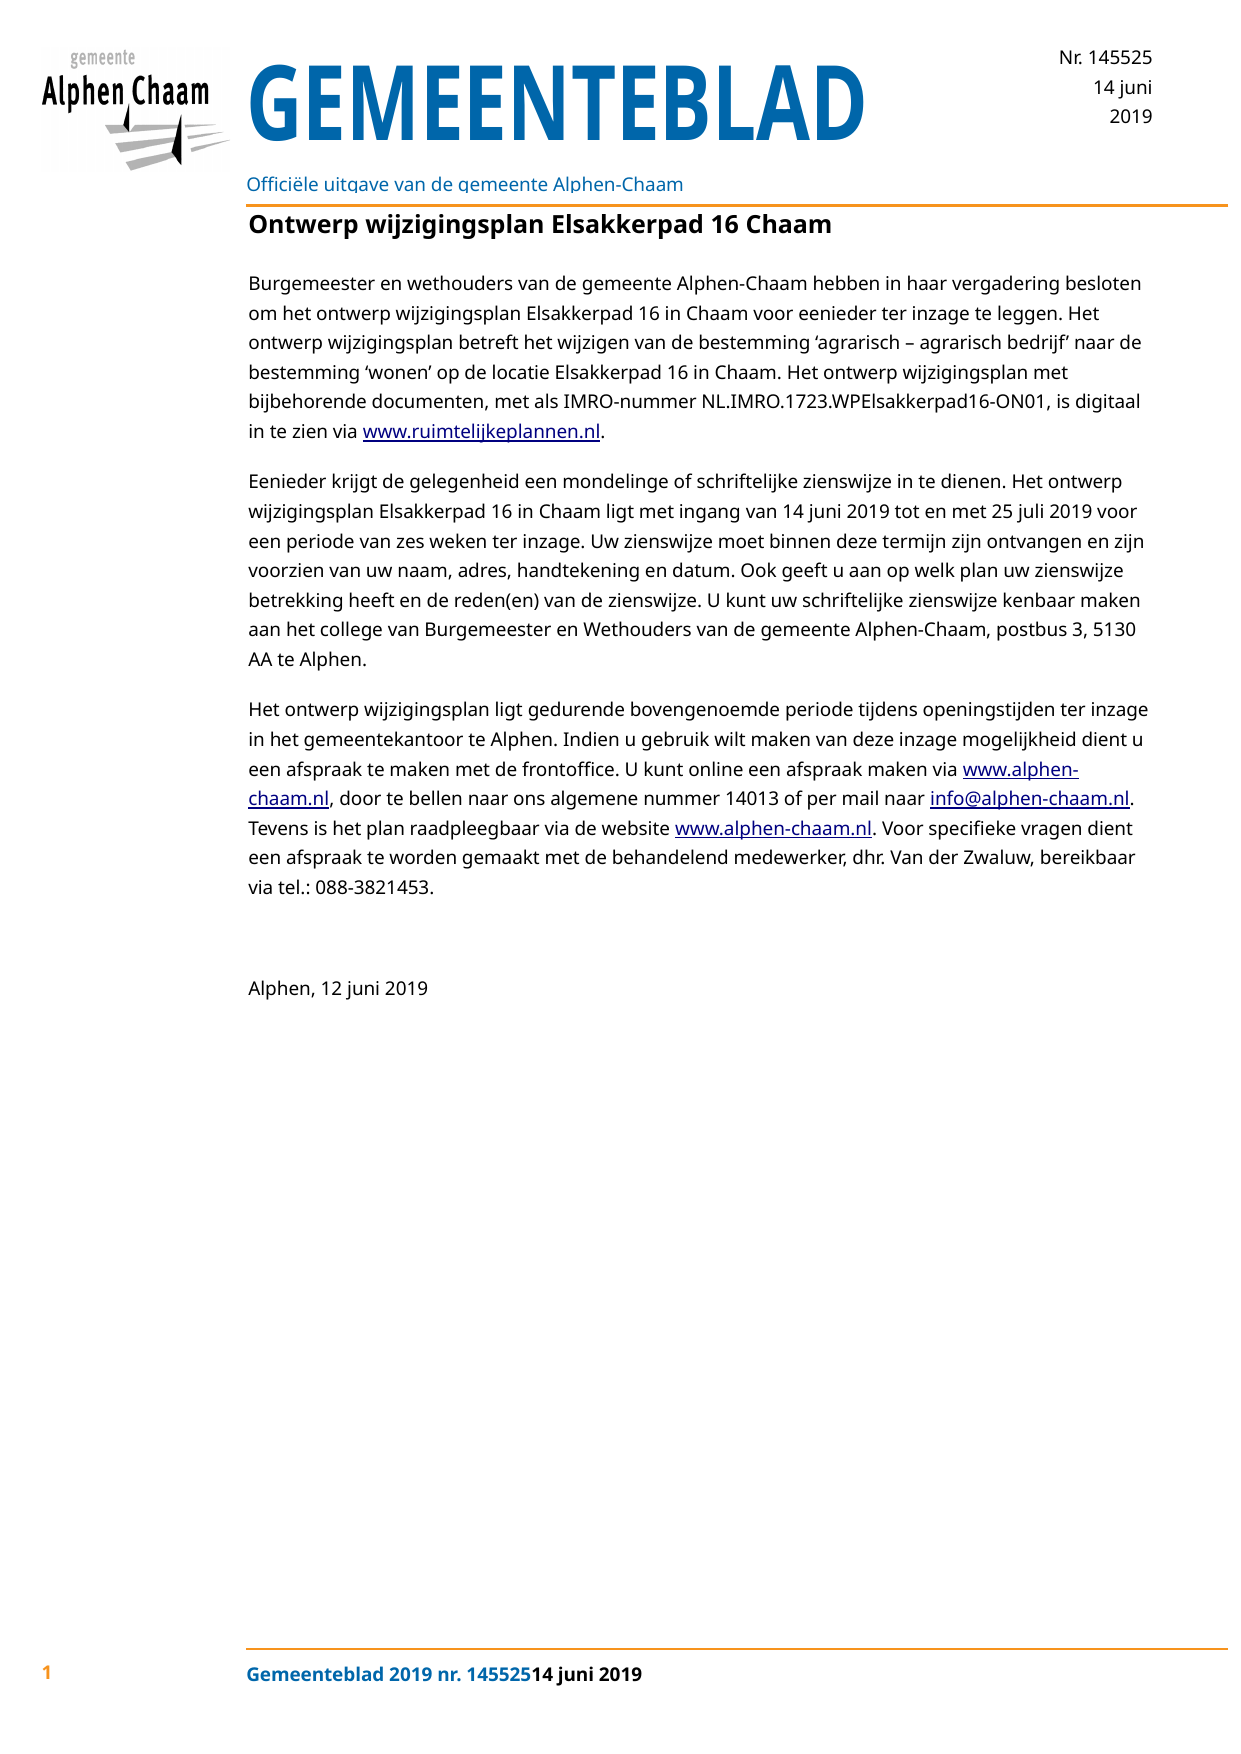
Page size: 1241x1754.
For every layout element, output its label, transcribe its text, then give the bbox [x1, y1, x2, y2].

text Eenieder krijgt de gelegenheid een mondelinge of schriftelijke zienswijze in te dienen. Het ontwerp wijzigingsplan Elsakkerpad 16 in Chaam ligt met ingang van 14 juni 2019 tot en met 25 juli 2019 voor een periode van zes weken ter inzage. Uw zienswijze moet binnen deze termijn zijn ontvangen en zijn voorzien van uw naam, adres, handtekening en datum. Ook geeft u aan op welk plan uw zienswijze betrekking heeft en de reden(en) van de zienswijze. U kunt uw schriftelijke zienswijze kenbaar maken aan het college van Burgemeester en Wethouders van de gemeente Alphen-Chaam, postbus 3, 5130 AA te Alphen. [248, 469, 1152, 672]
text Burgemeester en wethouders van de gemeente Alphen-Chaam hebben in haar vergadering besloten om het ontwerp wijzigingsplan Elsakkerpad 16 in Chaam voor eenieder ter inzage te leggen. Het ontwerp wijzigingsplan betreft het wijzigen van de bestemming ‘agrarisch – agrarisch bedrijf’ naar de bestemming ‘wonen’ op de locatie Elsakkerpad 16 in Chaam. Het ontwerp wijzigingsplan met bijbehorende documenten, met als IMRO-nummer NL.IMRO.1723.WPElsakkerpad16-ON01, is digitaal in te zien via www.ruimtelijkeplannen.nl. [248, 270, 1152, 444]
text Alphen, 12 juni 2019 [248, 975, 1152, 1001]
picture [41, 47, 231, 172]
text Het ontwerp wijzigingsplan ligt gedurende bovengenoemde periode tijdens openingstijden ter inzage in het gemeentekantoor te Alphen. Indien u gebruik wilt maken van deze inzage mogelijkheid dient u een afspraak te maken met de frontoffice. U kunt online een afspraak maken via www.alphen-chaam.nl, door te bellen naar ons algemene nummer 14013 of per mail naar info@alphen-chaam.nl. Tevens is het plan raadpleegbaar via de website www.alphen-chaam.nl. Voor specifieke vragen dient een afspraak te worden gemaakt met de behandelend medewerker, dhr. Van der Zwaluw, bereikbaar via tel.: 088-3821453. [248, 697, 1152, 900]
text Ontwerp wijzigingsplan Elsakkerpad 16 Chaam [248, 207, 1152, 241]
